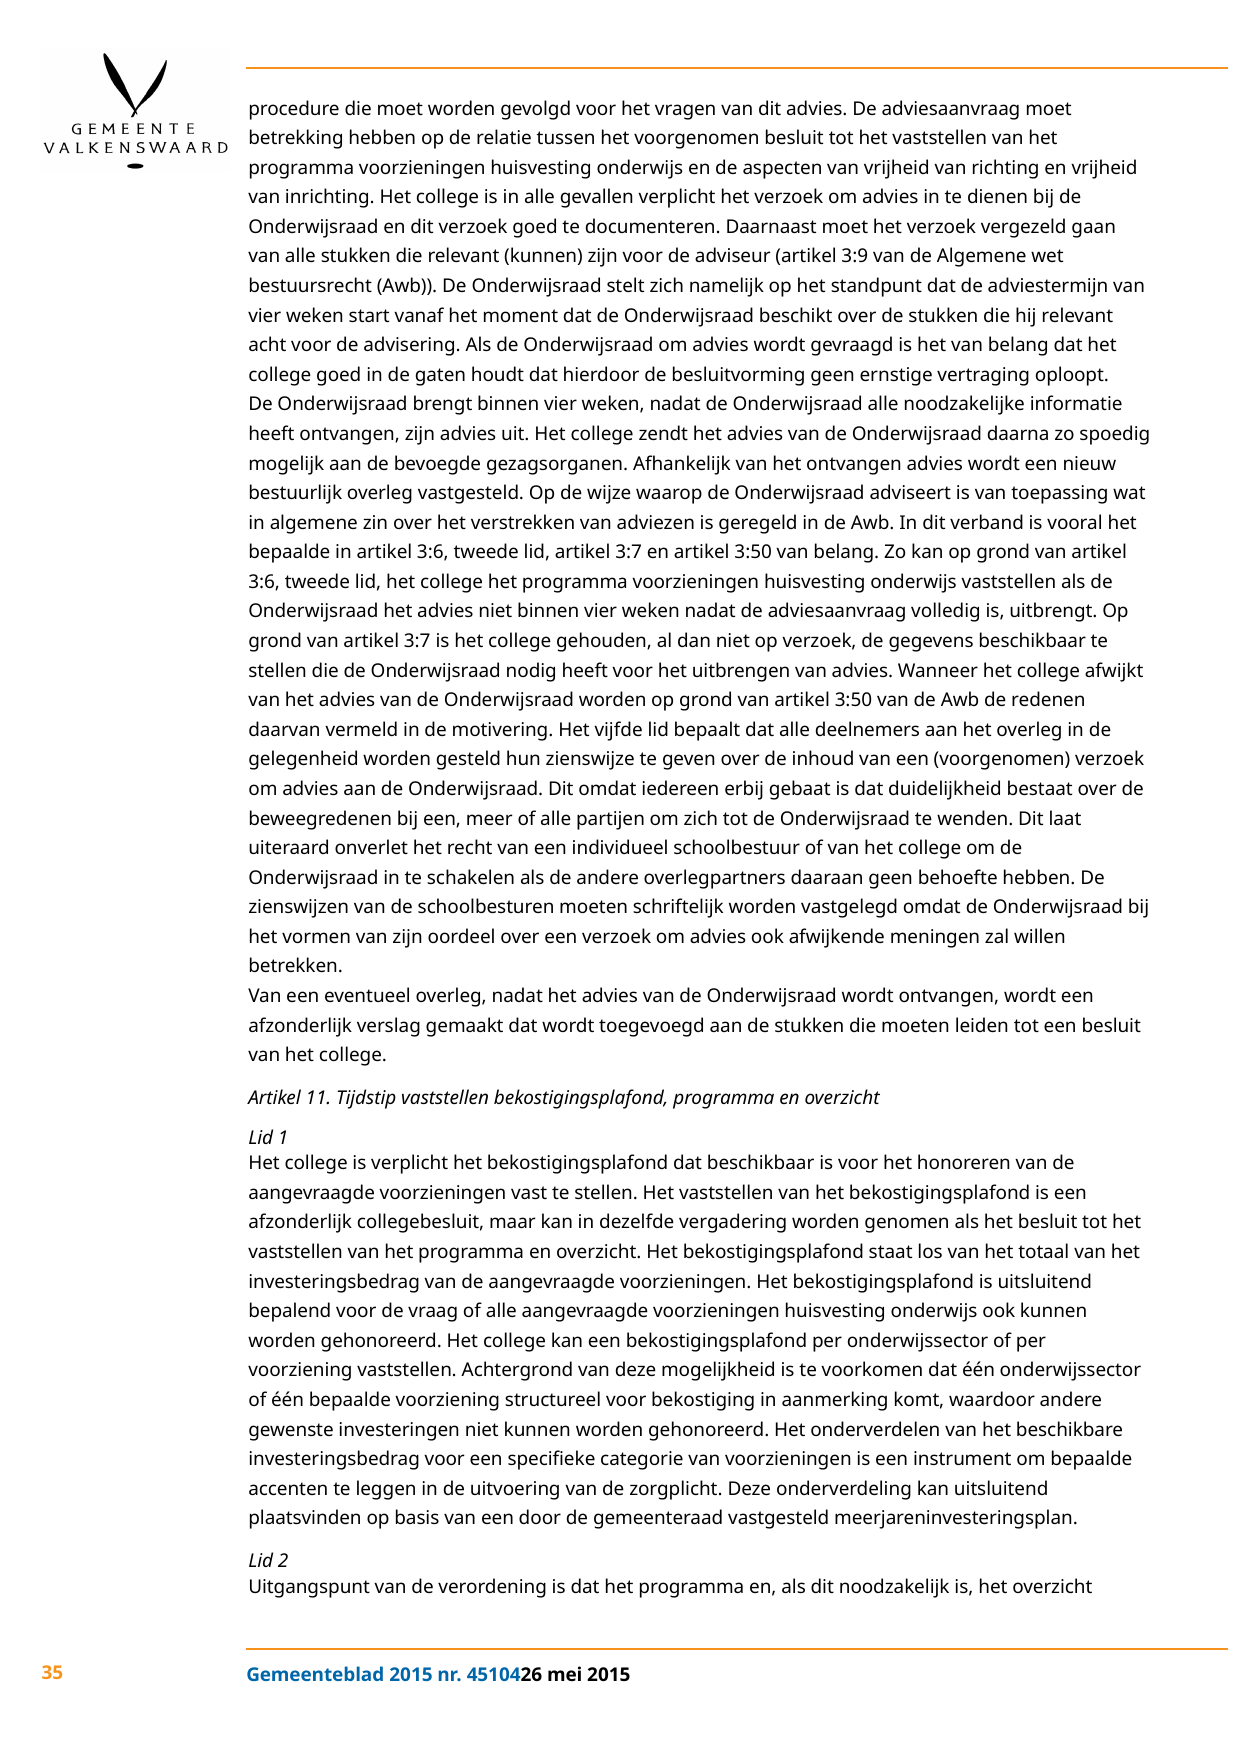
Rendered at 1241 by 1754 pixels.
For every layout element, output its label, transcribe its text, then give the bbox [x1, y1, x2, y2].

text Artikel 11. Tijdstip vaststellen bekostigingsplafond, programma en overzicht [248, 1084, 1152, 1110]
text Lid 2 [248, 1548, 1152, 1573]
text De Onderwijsraad brengt binnen vier weken, nadat de Onderwijsraad alle noodzakelijke informatie heeft ontvangen, zijn advies uit. Het college zendt het advies van de Onderwijsraad daarna zo spoedig mogelijk aan de bevoegde gezagsorganen. Afhankelijk van het ontvangen advies wordt een nieuw bestuurlijk overleg vastgesteld. Op de wijze waarop de Onderwijsraad adviseert is van toepassing wat in algemene zin over het verstrekken van adviezen is geregeld in de Awb. In dit verband is vooral het bepaalde in artikel 3:6, tweede lid, artikel 3:7 en artikel 3:50 van belang. Zo kan op grond van artikel 3:6, tweede lid, het college het programma voorzieningen huisvesting onderwijs vaststellen als de Onderwijsraad het advies niet binnen vier weken nadat de adviesaanvraag volledig is, uitbrengt. Op grond van artikel 3:7 is het college gehouden, al dan niet op verzoek, de gegevens beschikbaar te stellen die de Onderwijsraad nodig heeft voor het uitbrengen van advies. Wanneer het college afwijkt van het advies van de Onderwijsraad worden op grond van artikel 3:50 van de Awb de redenen daarvan vermeld in de motivering. Het vijfde lid bepaalt dat alle deelnemers aan het overleg in de gelegenheid worden gesteld hun zienswijze te geven over de inhoud van een (voorgenomen) verzoek om advies aan de Onderwijsraad. Dit omdat iedereen erbij gebaat is dat duidelijkheid bestaat over de beweegredenen bij een, meer of alle partijen om zich tot de Onderwijsraad te wenden. Dit laat uiteraard onverlet het recht van een individueel schoolbestuur of van het college om de Onderwijsraad in te schakelen als de andere overlegpartners daaraan geen behoefte hebben. De zienswijzen van de schoolbesturen moeten schriftelijk worden vastgelegd omdat de Onderwijsraad bij het vormen van zijn oordeel over een verzoek om advies ook afwijkende meningen zal willen betrekken. [248, 391, 1152, 978]
picture [41, 47, 231, 172]
text Uitgangspunt van de verordening is dat het programma en, als dit noodzakelijk is, het overzicht [248, 1573, 1152, 1599]
text Lid 1 [248, 1124, 1152, 1149]
text Het college is verplicht het bekostigingsplafond dat beschikbaar is voor het honoreren van de aangevraagde voorzieningen vast te stellen. Het vaststellen van het bekostigingsplafond is een afzonderlijk collegebesluit, maar kan in dezelfde vergadering worden genomen als het besluit tot het vaststellen van het programma en overzicht. Het bekostigingsplafond staat los van het totaal van het investeringsbedrag van de aangevraagde voorzieningen. Het bekostigingsplafond is uitsluitend bepalend voor de vraag of alle aangevraagde voorzieningen huisvesting onderwijs ook kunnen worden gehonoreerd. Het college kan een bekostigingsplafond per onderwijssector of per voorziening vaststellen. Achtergrond van deze mogelijkheid is te voorkomen dat één onderwijssector of één bepaalde voorziening structureel voor bekostiging in aanmerking komt, waardoor andere gewenste investeringen niet kunnen worden gehonoreerd. Het onderverdelen van het beschikbare investeringsbedrag voor een specifieke categorie van voorzieningen is een instrument om bepaalde accenten te leggen in de uitvoering van de zorgplicht. Deze onderverdeling kan uitsluitend plaatsvinden op basis van een door de gemeenteraad vastgesteld meerjareninvesteringsplan. [248, 1149, 1152, 1530]
text Van een eventueel overleg, nadat het advies van de Onderwijsraad wordt ontvangen, wordt een afzonderlijk verslag gemaakt dat wordt toegevoegd aan de stukken die moeten leiden tot een besluit van het college. [248, 982, 1152, 1067]
text procedure die moet worden gevolgd voor het vragen van dit advies. De adviesaanvraag moet betrekking hebben op de relatie tussen het voorgenomen besluit tot het vaststellen van het programma voorzieningen huisvesting onderwijs en de aspecten van vrijheid van richting en vrijheid van inrichting. Het college is in alle gevallen verplicht het verzoek om advies in te dienen bij de Onderwijsraad en dit verzoek goed te documenteren. Daarnaast moet het verzoek vergezeld gaan van alle stukken die relevant (kunnen) zijn voor de adviseur (artikel 3:9 van de Algemene wet bestuursrecht (Awb)). De Onderwijsraad stelt zich namelijk op het standpunt dat de adviestermijn van vier weken start vanaf het moment dat de Onderwijsraad beschikt over de stukken die hij relevant acht voor de advisering. Als de Onderwijsraad om advies wordt gevraagd is het van belang dat het college goed in de gaten houdt dat hierdoor de besluitvorming geen ernstige vertraging oploopt. [248, 95, 1152, 387]
